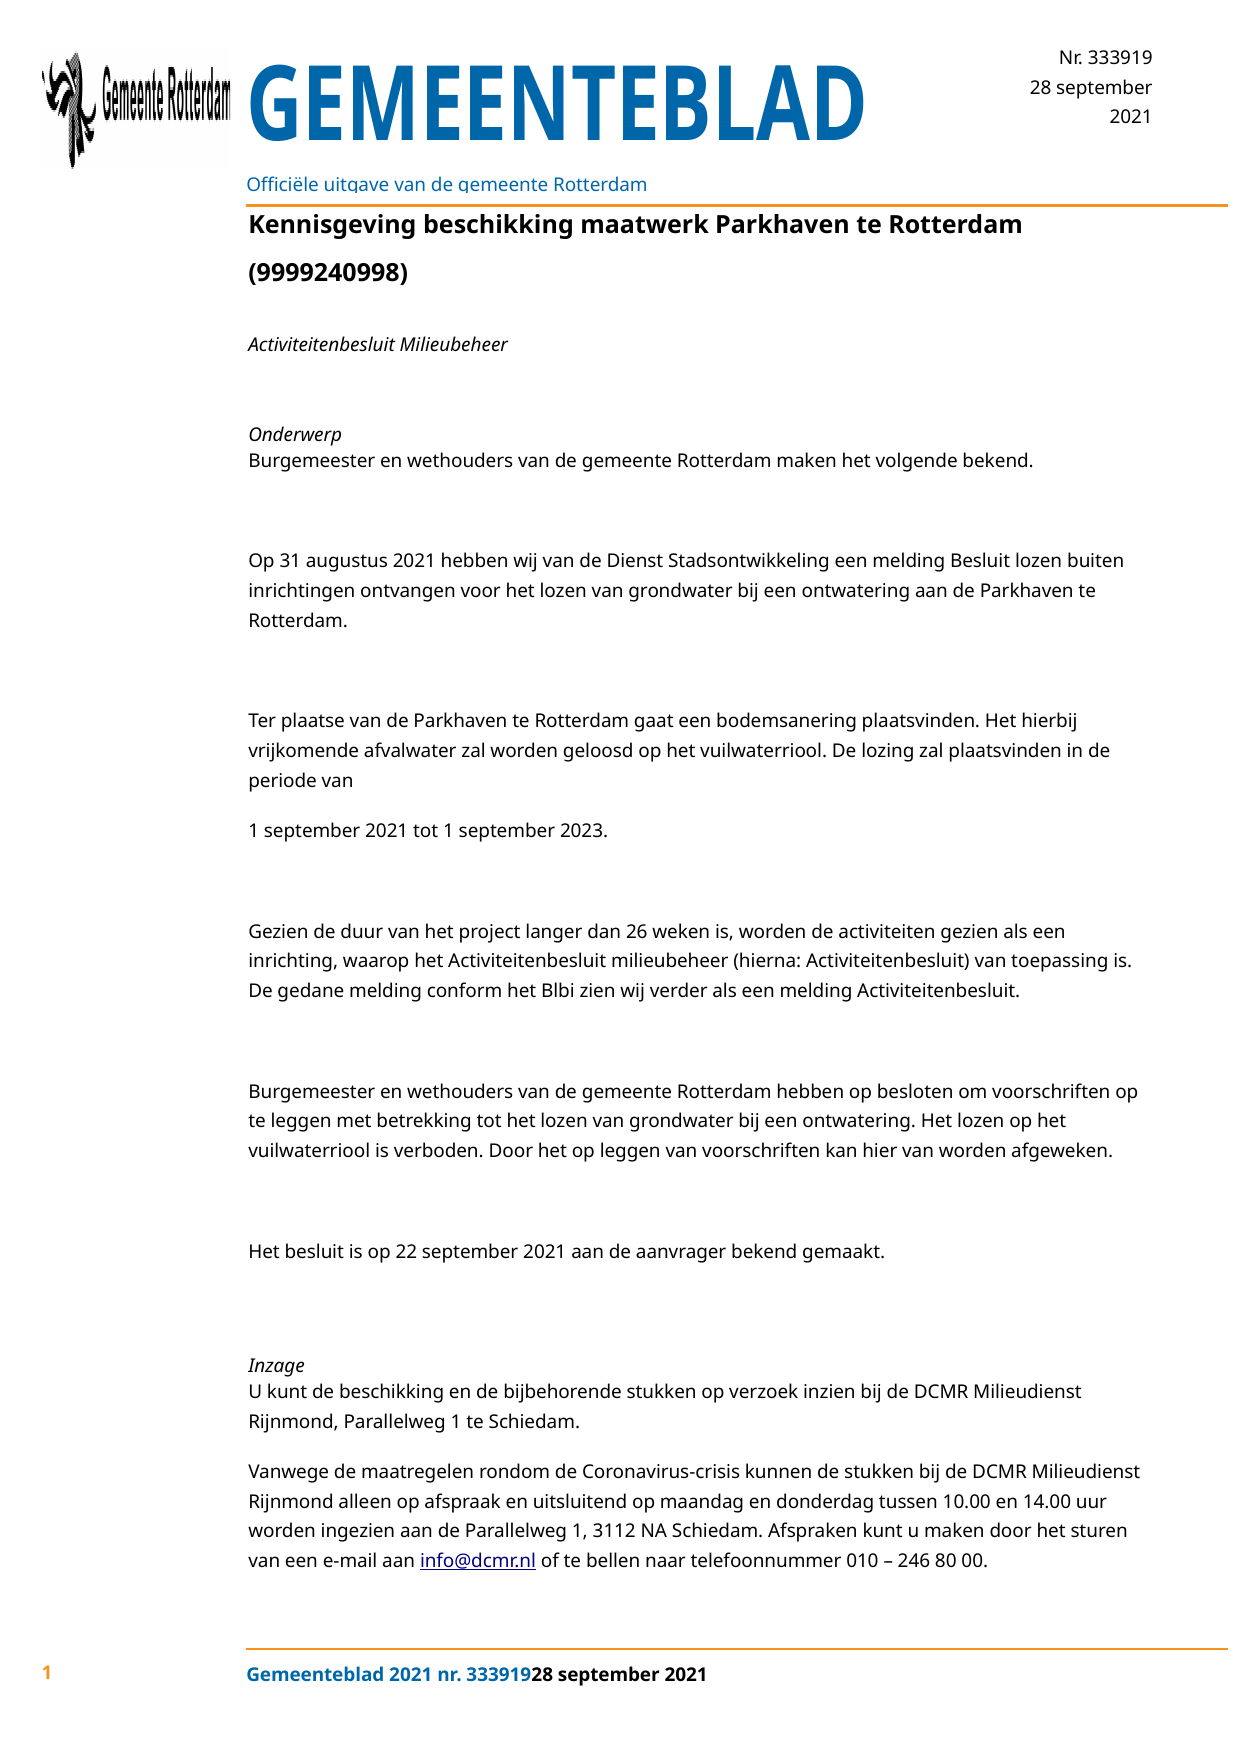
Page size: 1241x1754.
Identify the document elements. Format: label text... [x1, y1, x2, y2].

text Vanwege de maatregelen rondom de Coronavirus-crisis kunnen de stukken bij de DCMR Milieudienst Rijnmond alleen op afspraak en uitsluitend op maandag en donderdag tussen 10.00 en 14.00 uur worden ingezien aan de Parallelweg 1, 3112 NA Schiedam. Afspraken kunt u maken door het sturen van een e-mail aan info@dcmr.nl of te bellen naar telefoonnummer 010 – 246 80 00. [248, 1458, 1152, 1573]
text Activiteitenbesluit Milieubeheer [248, 331, 1152, 357]
text Burgemeester en wethouders van de gemeente Rotterdam hebben op besloten om voorschriften op te leggen met betrekking tot het lozen van grondwater bij een ontwatering. Het lozen op het vuilwaterriool is verboden. Door het op leggen van voorschriften kan hier van worden afgeweken. [248, 1078, 1152, 1163]
text Inzage [248, 1352, 1152, 1378]
text Kennisgeving beschikking maatwerk Parkhaven te Rotterdam (9999240998) [248, 207, 1152, 288]
text Het besluit is op 22 september 2021 aan de aanvrager bekend gemaakt. [248, 1238, 1152, 1264]
text Onderwerp [248, 421, 1152, 447]
text Burgemeester en wethouders van de gemeente Rotterdam maken het volgende bekend. [248, 447, 1152, 473]
text Op 31 augustus 2021 hebben wij van de Dienst Stadsontwikkeling een melding Besluit lozen buiten inrichtingen ontvangen voor het lozen van grondwater bij een ontwatering aan de Parkhaven te Rotterdam. [248, 548, 1152, 633]
text Ter plaatse van de Parkhaven te Rotterdam gaat een bodemsanering plaatsvinden. Het hierbij vrijkomende afvalwater zal worden geloosd op het vuilwaterriool. De lozing zal plaatsvinden in de periode van [248, 708, 1152, 793]
text U kunt de beschikking en de bijbehorende stukken op verzoek inzien bij de DCMR Milieudienst Rijnmond, Parallelweg 1 te Schiedam. [248, 1378, 1152, 1433]
picture [41, 47, 231, 172]
text 1 september 2021 tot 1 september 2023. [248, 817, 1152, 843]
text Gezien de duur van het project langer dan 26 weken is, worden de activiteiten gezien als een inrichting, waarop het Activiteitenbesluit milieubeheer (hierna: Activiteitenbesluit) van toepassing is. De gedane melding conform het Blbi zien wij verder als een melding Activiteitenbesluit. [248, 918, 1152, 1003]
